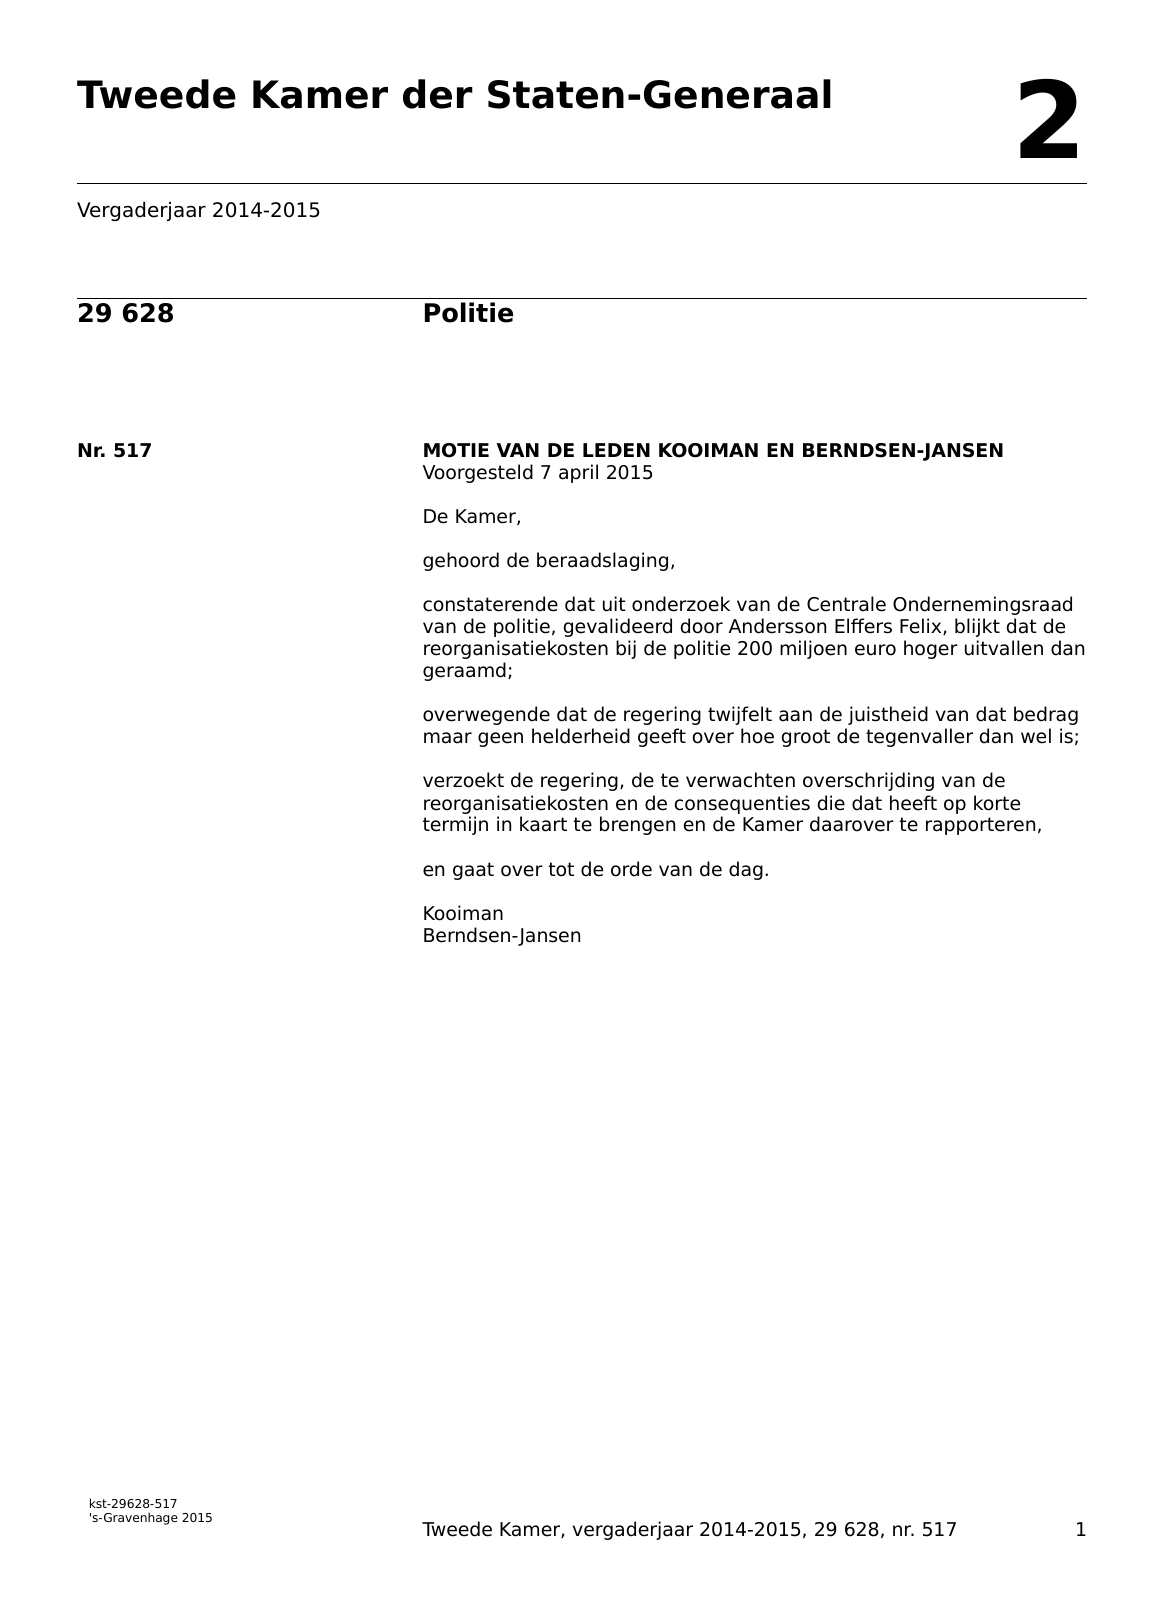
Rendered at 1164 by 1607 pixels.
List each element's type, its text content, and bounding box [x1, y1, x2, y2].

text gehoord de beraadslaging, [422, 550, 1087, 572]
text Berndsen-Jansen [422, 925, 1087, 947]
text kst-29628-517 [88, 1497, 323, 1511]
table_header 2 [886, 59, 1087, 183]
text De Kamer, [422, 506, 1087, 528]
subtitle 29 628 Politie [77, 299, 1087, 329]
text verzoekt de regering, de te verwachten overschrijding van de reorganisatiekosten en de consequenties die dat heeft op korte termijn in kaart te brengen en de Kamer daarover te rapporteren, [422, 770, 1087, 836]
text overwegende dat de regering twijfelt aan de juistheid van dat bedrag maar geen helderheid geeft over hoe groot de tegenvaller dan wel is; [422, 704, 1087, 748]
table_header Tweede Kamer der Staten-Generaal [77, 59, 886, 183]
subtitle Nr. 517 MOTIE VAN DE LEDEN KOOIMAN EN BERNDSEN-JANSEN [77, 440, 1087, 462]
table_cell Vergaderjaar 2014-2015 [77, 184, 1087, 298]
text en gaat over tot de orde van de dag. [422, 858, 1087, 881]
text 's-Gravenhage 2015 [88, 1511, 323, 1525]
text Kooiman [422, 903, 1087, 925]
text Voorgesteld 7 april 2015 [422, 462, 1087, 484]
text constaterende dat uit onderzoek van de Centrale Ondernemingsraad van de politie, gevalideerd door Andersson Elffers Felix, blijkt dat de reorganisatiekosten bij de politie 200 miljoen euro hoger uitvallen dan geraamd; [422, 594, 1087, 682]
